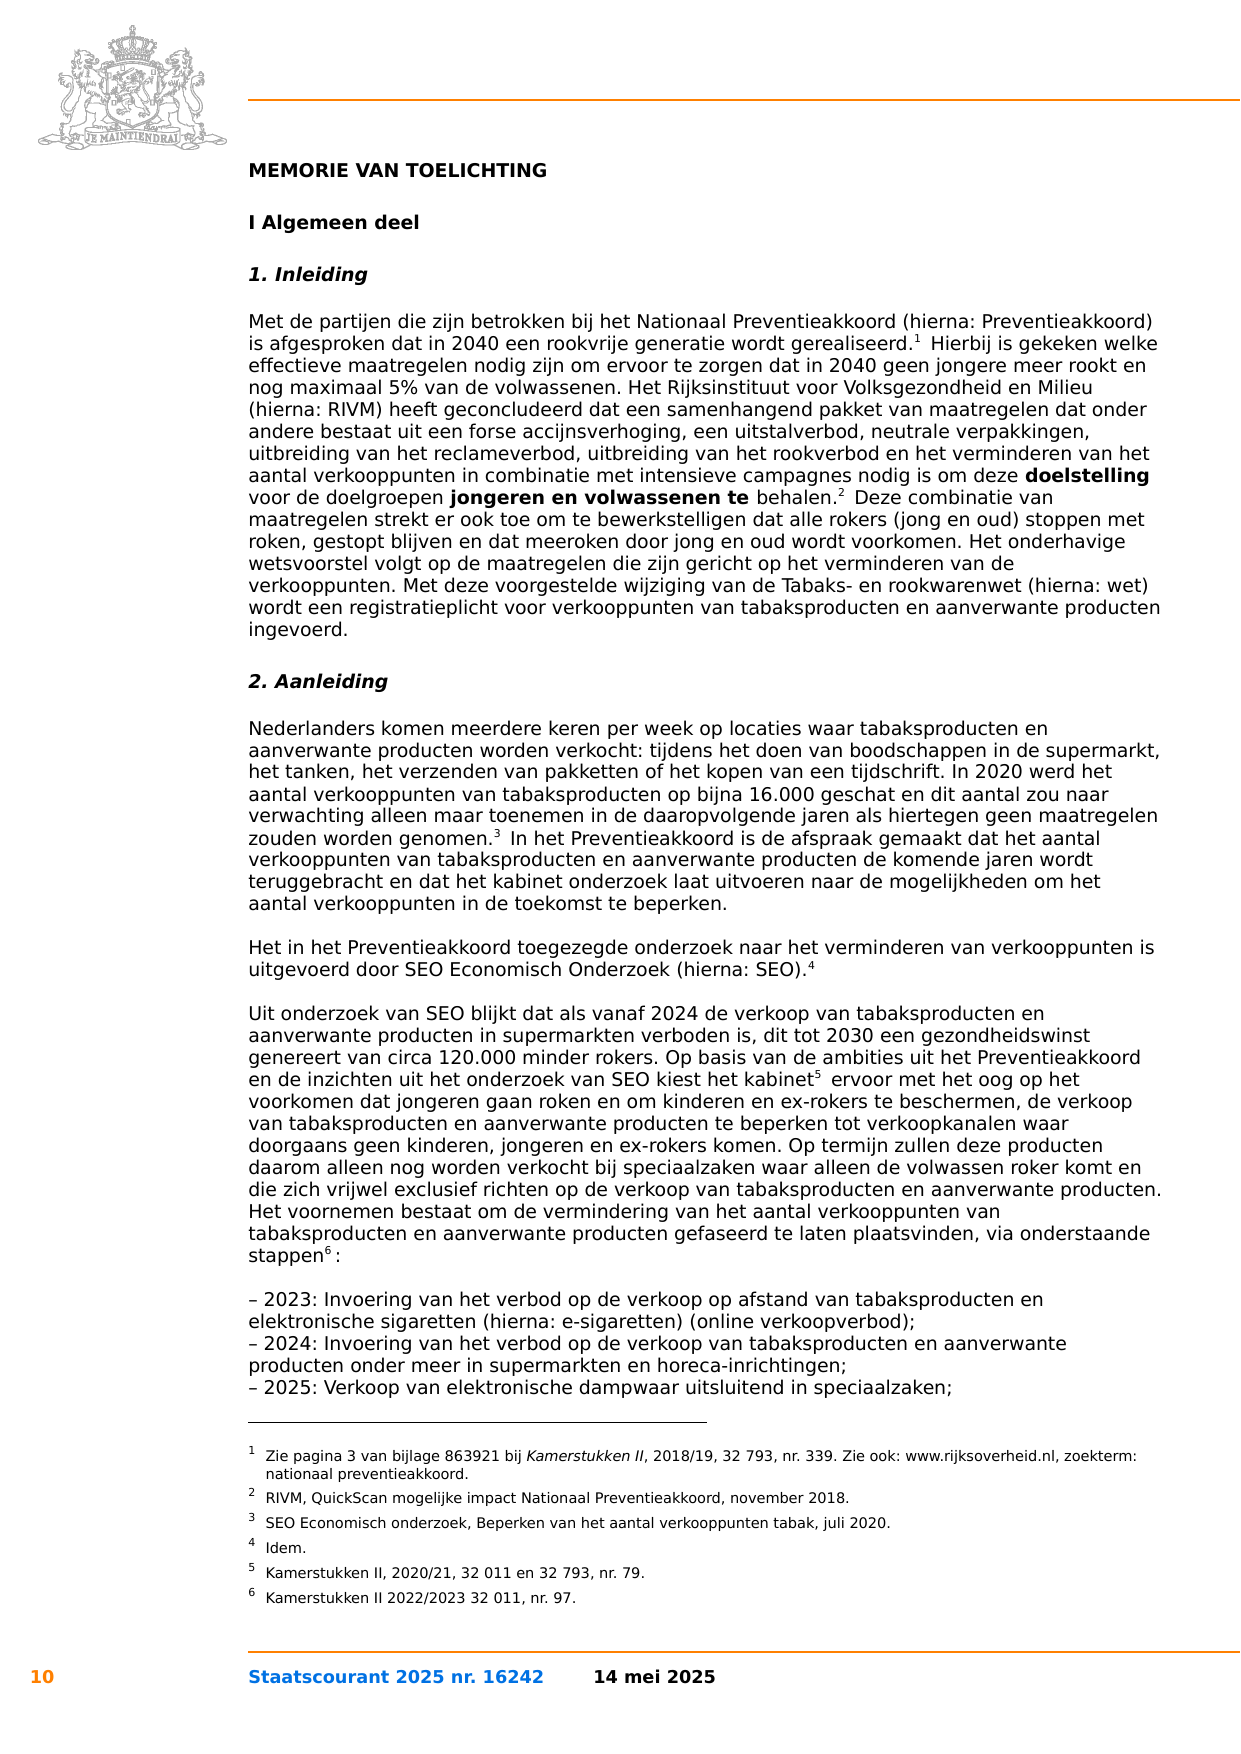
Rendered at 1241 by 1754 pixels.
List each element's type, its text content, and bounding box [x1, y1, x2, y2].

text SEO Economisch onderzoek, Beperken van het aantal verkooppunten tabak, juli 2020. [248, 1511, 1163, 1533]
text – 2023: Invoering van het verbod op de verkoop op afstand van tabaksproducten en elektronische sigaretten (hierna: e-sigaretten) (online verkoopverbod); [248, 1289, 1163, 1333]
subtitle 2. Aanleiding [248, 671, 1163, 692]
subtitle I Algemeen deel [248, 212, 1163, 234]
text RIVM, QuickScan mogelijke impact Nationaal Preventieakkoord, november 2018. [248, 1486, 1163, 1508]
text Het in het Preventieakkoord toegezegde onderzoek naar het verminderen van verkooppunten is uitgevoerd door SEO Economisch Onderzoek (hierna: SEO). [248, 937, 1163, 981]
text – 2025: Verkoop van elektronische dampwaar uitsluitend in speciaalzaken; [248, 1377, 1163, 1398]
text Nederlanders komen meerdere keren per week op locaties waar tabaksproducten en aanverwante producten worden verkocht: tijdens het doen van boodschappen in de supermarkt, het tanken, het verzenden van pakketten of het kopen van een tijdschrift. In 2020 werd het aantal verkooppunten van tabaksproducten op bijna 16.000 geschat en dit aantal zou naar verwachting alleen maar toenemen in de daaropvolgende jaren als hiertegen geen maatregelen zouden worden genomen. In het Preventieakkoord is de afspraak gemaakt dat het aantal verkooppunten van tabaksproducten en aanverwante producten de komende jaren wordt teruggebracht en dat het kabinet onderzoek laat uitvoeren naar de mogelijkheden om het aantal verkooppunten in de toekomst te beperken. [248, 717, 1163, 915]
text Met de partijen die zijn betrokken bij het Nationaal Preventieakkoord (hierna: Preventieakkoord) is afgesproken dat in 2040 een rookvrije generatie wordt gerealiseerd. Hierbij is gekeken welke effectieve maatregelen nodig zijn om ervoor te zorgen dat in 2040 geen jongere meer rookt en nog maximaal 5% van de volwassenen. Het Rijksinstituut voor Volksgezondheid en Milieu (hierna: RIVM) heeft geconcludeerd dat een samenhangend pakket van maatregelen dat onder andere bestaat uit een forse accijnsverhoging, een uitstalverbod, neutrale verpakkingen, uitbreiding van het reclameverbod, uitbreiding van het rookverbod en het verminderen van het aantal verkooppunten in combinatie met intensieve campagnes nodig is om deze doelstelling voor de doelgroepen jongeren en volwassenen te behalen. Deze combinatie van maatregelen strekt er ook toe om te bewerkstelligen dat alle rokers (jong en oud) stoppen met roken, gestopt blijven en dat meeroken door jong en oud wordt voorkomen. Het onderhavige wetsvoorstel volgt op de maatregelen die zijn gericht op het verminderen van de verkooppunten. Met deze voorgestelde wijziging van de Tabaks- en rookwarenwet (hierna: wet) wordt een registratieplicht voor verkooppunten van tabaksproducten en aanverwante producten ingevoerd. [248, 311, 1163, 641]
text Kamerstukken II 2022/2023 32 011, nr. 97. [248, 1586, 1163, 1608]
text Uit onderzoek van SEO blijkt dat als vanaf 2024 de verkoop van tabaksproducten en aanverwante producten in supermarkten verboden is, dit tot 2030 een gezondheidswinst genereert van circa 120.000 minder rokers. Op basis van de ambities uit het Preventieakkoord en de inzichten uit het onderzoek van SEO kiest het kabinet ervoor met het oog op het voorkomen dat jongeren gaan roken en om kinderen en ex-rokers te beschermen, de verkoop van tabaksproducten en aanverwante producten te beperken tot verkoopkanalen waar doorgaans geen kinderen, jongeren en ex-rokers komen. Op termijn zullen deze producten daarom alleen nog worden verkocht bij speciaalzaken waar alleen de volwassen roker komt en die zich vrijwel exclusief richten op de verkoop van tabaksproducten en aanverwante producten. Het voornemen bestaat om de vermindering van het aantal verkooppunten van tabaksproducten en aanverwante producten gefaseerd te laten plaatsvinden, via onderstaande stappen: [248, 1003, 1163, 1267]
picture [38, 25, 227, 150]
text Idem. [248, 1536, 1163, 1558]
text – 2024: Invoering van het verbod op de verkoop van tabaksproducten en aanverwante producten onder meer in supermarkten en horeca-inrichtingen; [248, 1333, 1163, 1377]
text Kamerstukken II, 2020/21, 32 011 en 32 793, nr. 79. [248, 1561, 1163, 1583]
text Zie pagina 3 van bijlage 863921 bij Kamerstukken II, 2018/19, 32 793, nr. 339. Zie ook: www.rijksoverheid.nl, zoekterm: nationaal preventieakkoord. [248, 1444, 1163, 1483]
subtitle 1. Inleiding [248, 264, 1163, 286]
subtitle MEMORIE VAN TOELICHTING [248, 160, 1163, 182]
